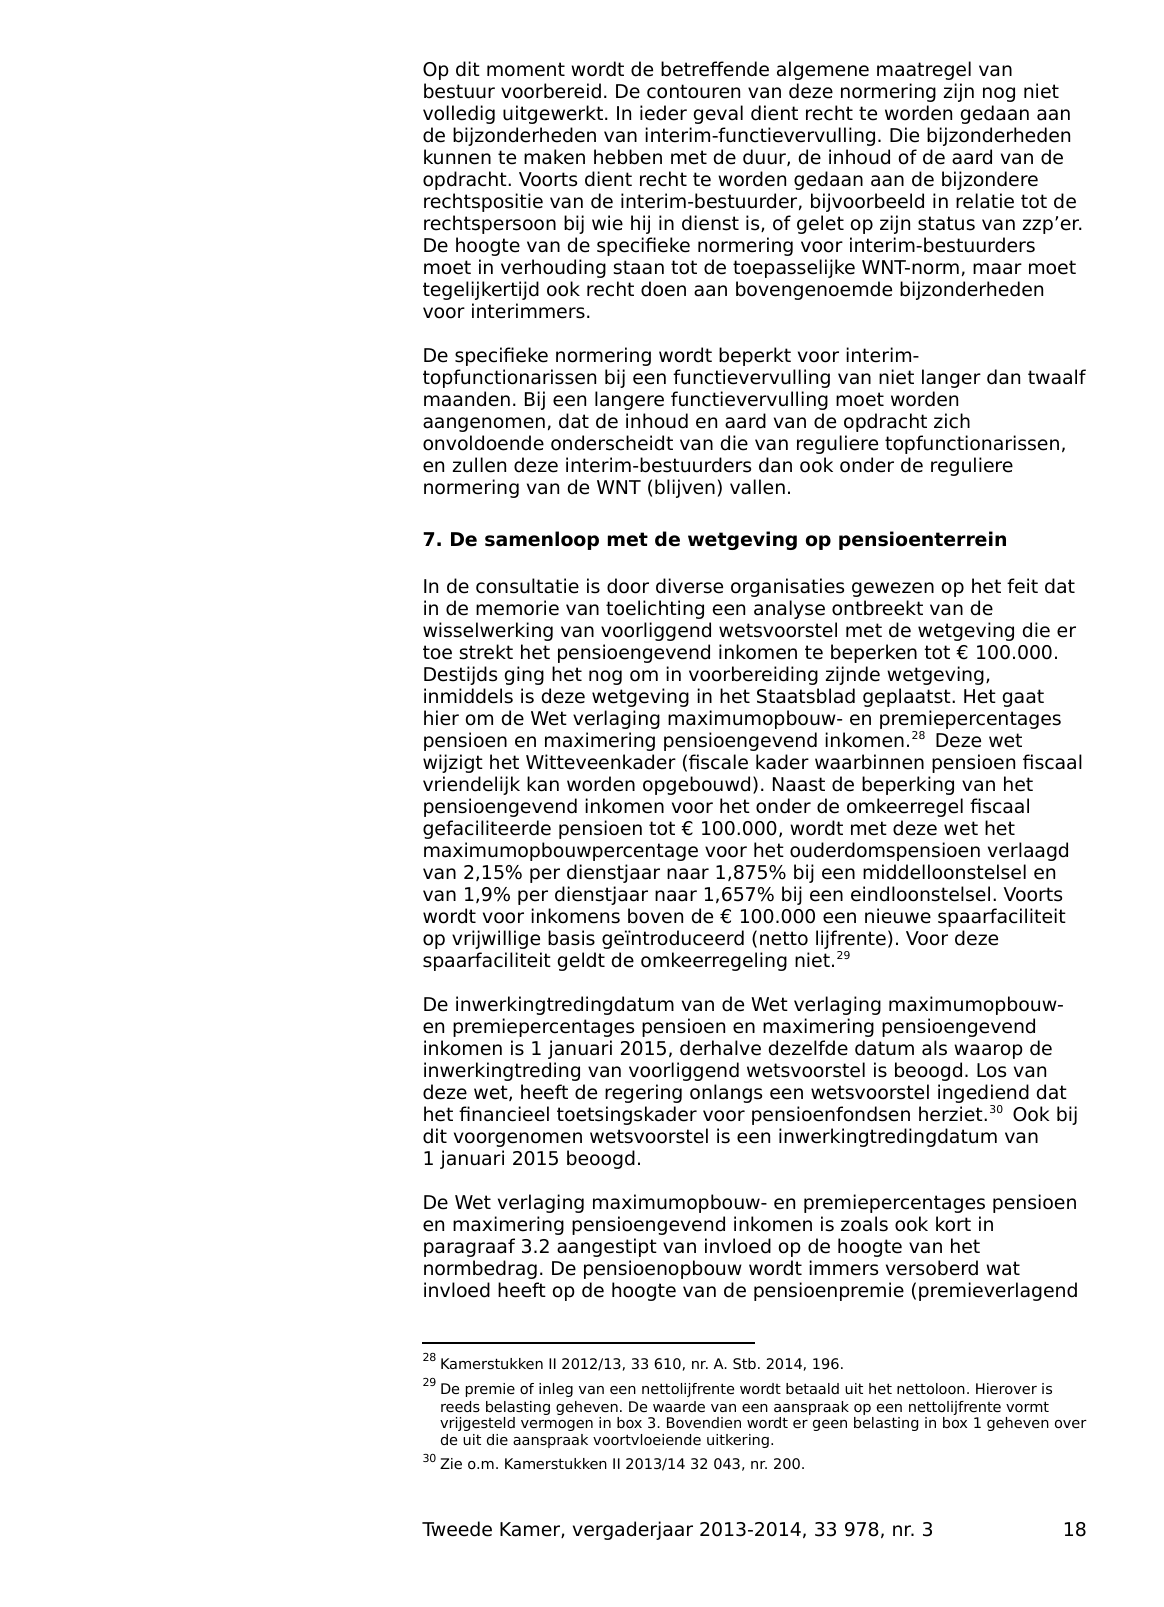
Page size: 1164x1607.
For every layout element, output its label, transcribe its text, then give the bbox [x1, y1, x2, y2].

text Zie o.m. Kamerstukken II 2013/14 32 043, nr. 200. [422, 1452, 1087, 1474]
text Op dit moment wordt de betreffende algemene maatregel van bestuur voorbereid. De contouren van deze normering zijn nog niet volledig uitgewerkt. In ieder geval dient recht te worden gedaan aan de bijzonderheden van interim-functievervulling. Die bijzonderheden kunnen te maken hebben met de duur, de inhoud of de aard van de opdracht. Voorts dient recht te worden gedaan aan de bijzondere rechtspositie van de interim-bestuurder, bijvoorbeeld in relatie tot de rechtspersoon bij wie hij in dienst is, of gelet op zijn status van zzp’er. De hoogte van de specifieke normering voor interim-bestuurders moet in verhouding staan tot de toepasselijke WNT-norm, maar moet tegelijkertijd ook recht doen aan bovengenoemde bijzonderheden voor interimmers. [422, 59, 1087, 323]
text Kamerstukken II 2012/13, 33 610, nr. A. Stb. 2014, 196. [422, 1352, 1087, 1374]
text De premie of inleg van een nettolijfrente wordt betaald uit het nettoloon. Hierover is reeds belasting geheven. De waarde van een aanspraak op een nettolijfrente vormt vrijgesteld vermogen in box 3. Bovendien wordt er geen belasting in box 1 geheven over de uit die aanspraak voortvloeiende uitkering. [422, 1377, 1087, 1449]
text De specifieke normering wordt beperkt voor interim-topfunctionarissen bij een functievervulling van niet langer dan twaalf maanden. Bij een langere functievervulling moet worden aangenomen, dat de inhoud en aard van de opdracht zich onvoldoende onderscheidt van die van reguliere topfunctionarissen, en zullen deze interim-bestuurders dan ook onder de reguliere normering van de WNT (blijven) vallen. [422, 345, 1087, 499]
text De inwerkingtredingdatum van de Wet verlaging maximumopbouw- en premiepercentages pensioen en maximering pensioengevend inkomen is 1 januari 2015, derhalve dezelfde datum als waarop de inwerkingtreding van voorliggend wetsvoorstel is beoogd. Los van deze wet, heeft de regering onlangs een wetsvoorstel ingediend dat het financieel toetsingskader voor pensioenfondsen herziet. Ook bij dit voorgenomen wetsvoorstel is een inwerkingtredingdatum van 1 januari 2015 beoogd. [422, 994, 1087, 1169]
subtitle 7. De samenloop met de wetgeving op pensioenterrein [422, 529, 1087, 551]
text De Wet verlaging maximumopbouw- en premiepercentages pensioen en maximering pensioengevend inkomen is zoals ook kort in paragraaf 3.2 aangestipt van invloed op de hoogte van het normbedrag. De pensioenopbouw wordt immers versoberd wat invloed heeft op de hoogte van de pensioenpremie (premieverlagend [422, 1192, 1087, 1302]
text In de consultatie is door diverse organisaties gewezen op het feit dat in de memorie van toelichting een analyse ontbreekt van de wisselwerking van voorliggend wetsvoorstel met de wetgeving die er toe strekt het pensioengevend inkomen te beperken tot € 100.000. Destijds ging het nog om in voorbereiding zijnde wetgeving, inmiddels is deze wetgeving in het Staatsblad geplaatst. Het gaat hier om de Wet verlaging maximumopbouw- en premiepercentages pensioen en maximering pensioengevend inkomen. Deze wet wijzigt het Witteveenkader (fiscale kader waarbinnen pensioen fiscaal vriendelijk kan worden opgebouwd). Naast de beperking van het pensioengevend inkomen voor het onder de omkeerregel fiscaal gefaciliteerde pensioen tot € 100.000, wordt met deze wet het maximumopbouwpercentage voor het ouderdomspensioen verlaagd van 2,15% per dienstjaar naar 1,875% bij een middelloonstelsel en van 1,9% per dienstjaar naar 1,657% bij een eindloonstelsel. Voorts wordt voor inkomens boven de € 100.000 een nieuwe spaarfaciliteit op vrijwillige basis geïntroduceerd (netto lijfrente). Voor deze spaarfaciliteit geldt de omkeerregeling niet. [422, 576, 1087, 971]
